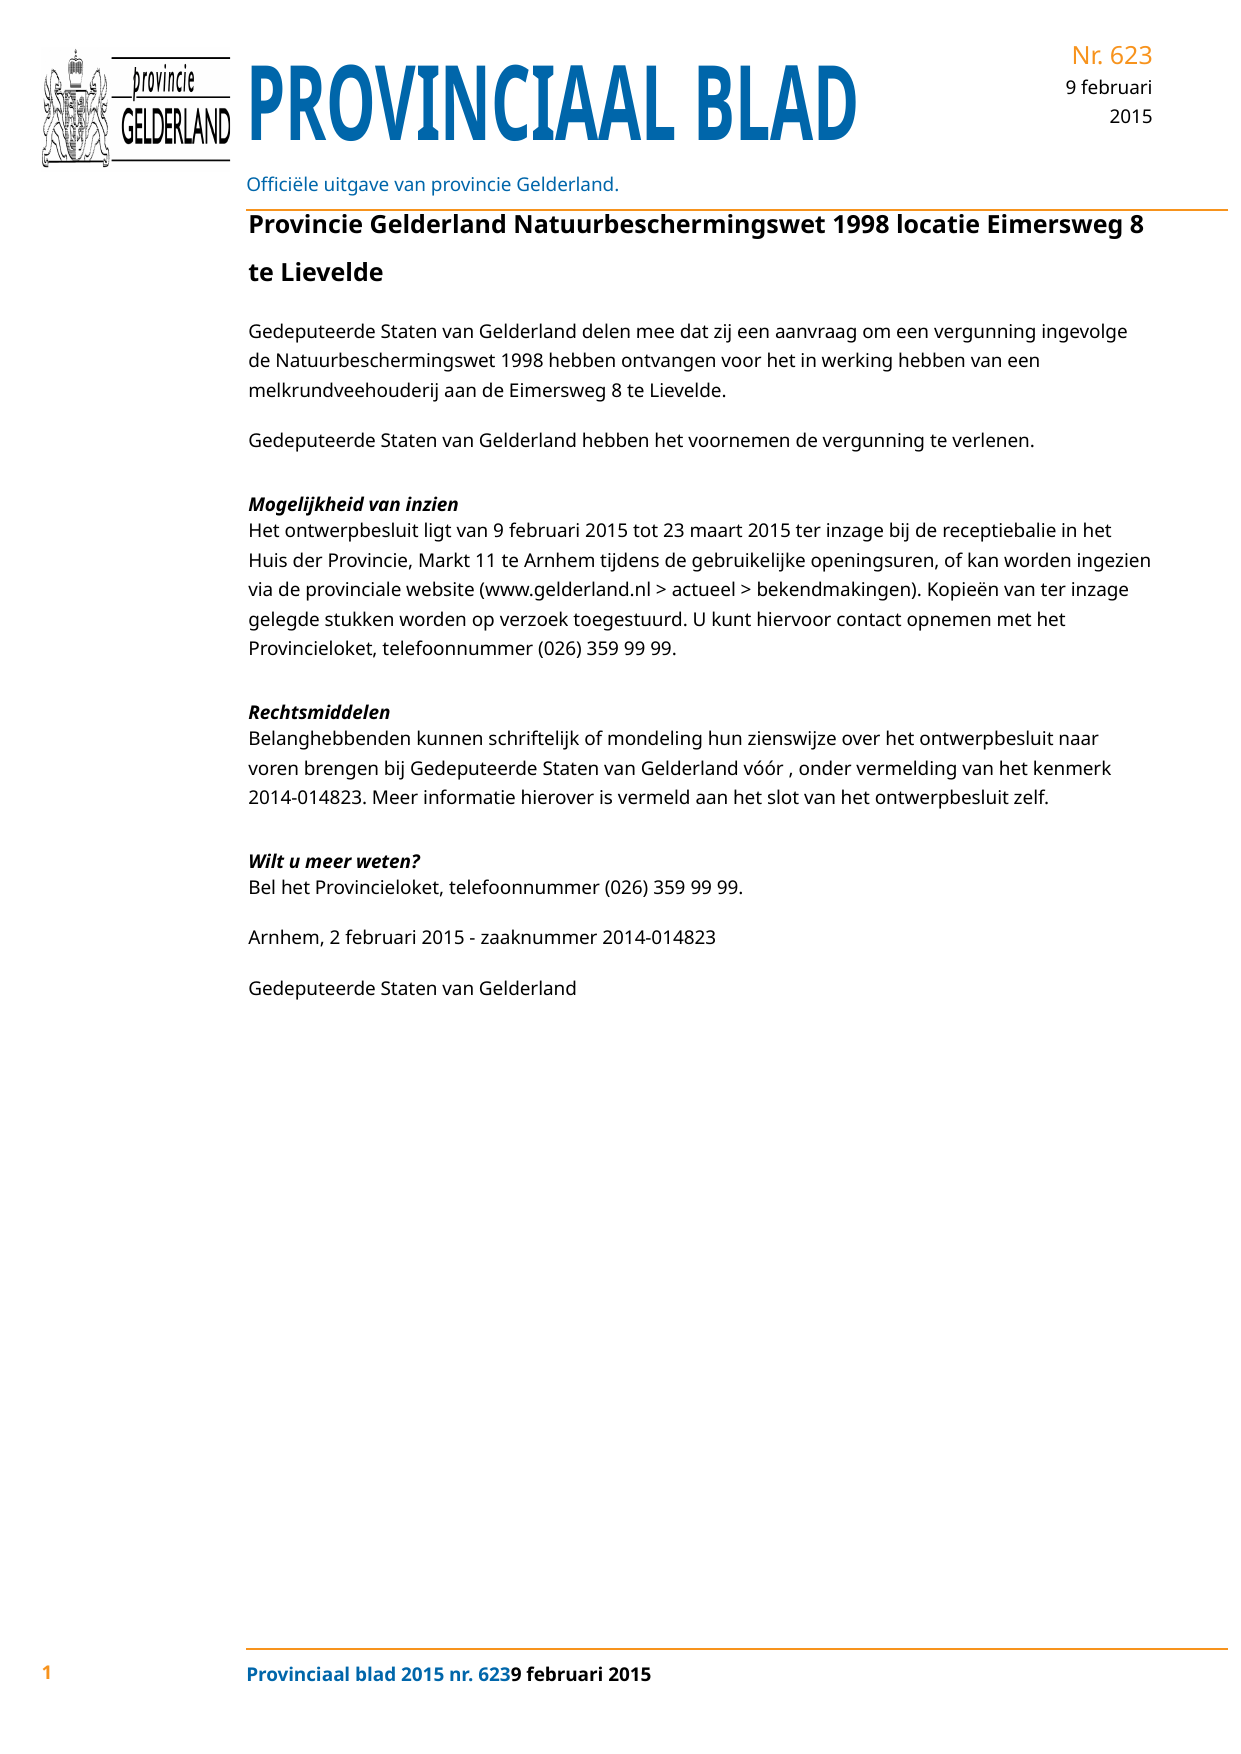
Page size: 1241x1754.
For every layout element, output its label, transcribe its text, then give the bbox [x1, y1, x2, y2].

text Belanghebbenden kunnen schriftelijk of mondeling hun zienswijze over het ontwerpbesluit naar voren brengen bij Gedeputeerde Staten van Gelderland vóór , onder vermelding van het kenmerk 2014-014823. Meer informatie hierover is vermeld aan het slot van het ontwerpbesluit zelf. [248, 725, 1152, 810]
text Mogelijkheid van inzien [248, 491, 1152, 517]
text Provincie Gelderland Natuurbeschermingswet 1998 locatie Eimersweg 8 te Lievelde [248, 211, 1152, 288]
text Gedeputeerde Staten van Gelderland [248, 975, 1152, 1001]
text Gedeputeerde Staten van Gelderland hebben het voornemen de vergunning te verlenen. [248, 427, 1152, 453]
text Arnhem, 2 februari 2015 - zaaknummer 2014-014823 [248, 924, 1152, 950]
text Het ontwerpbesluit ligt van 9 februari 2015 tot 23 maart 2015 ter inzage bij de receptiebalie in het Huis der Provincie, Markt 11 te Arnhem tijdens de gebruikelijke openingsuren, of kan worden ingezien via de provinciale website (www.gelderland.nl > actueel > bekendmakingen). Kopieën van ter inzage gelegde stukken worden op verzoek toegestuurd. U kunt hiervoor contact opnemen met het Provincieloket, telefoonnummer (026) 359 99 99. [248, 517, 1152, 661]
text Gedeputeerde Staten van Gelderland delen mee dat zij een aanvraag om een vergunning ingevolge de Natuurbeschermingswet 1998 hebben ontvangen voor het in werking hebben van een melkrundveehouderij aan de Eimersweg 8 te Lievelde. [248, 318, 1152, 403]
text Wilt u meer weten? [248, 848, 1152, 874]
text Rechtsmiddelen [248, 699, 1152, 725]
picture [41, 47, 231, 172]
text Bel het Provincieloket, telefoonnummer (026) 359 99 99. [248, 874, 1152, 900]
